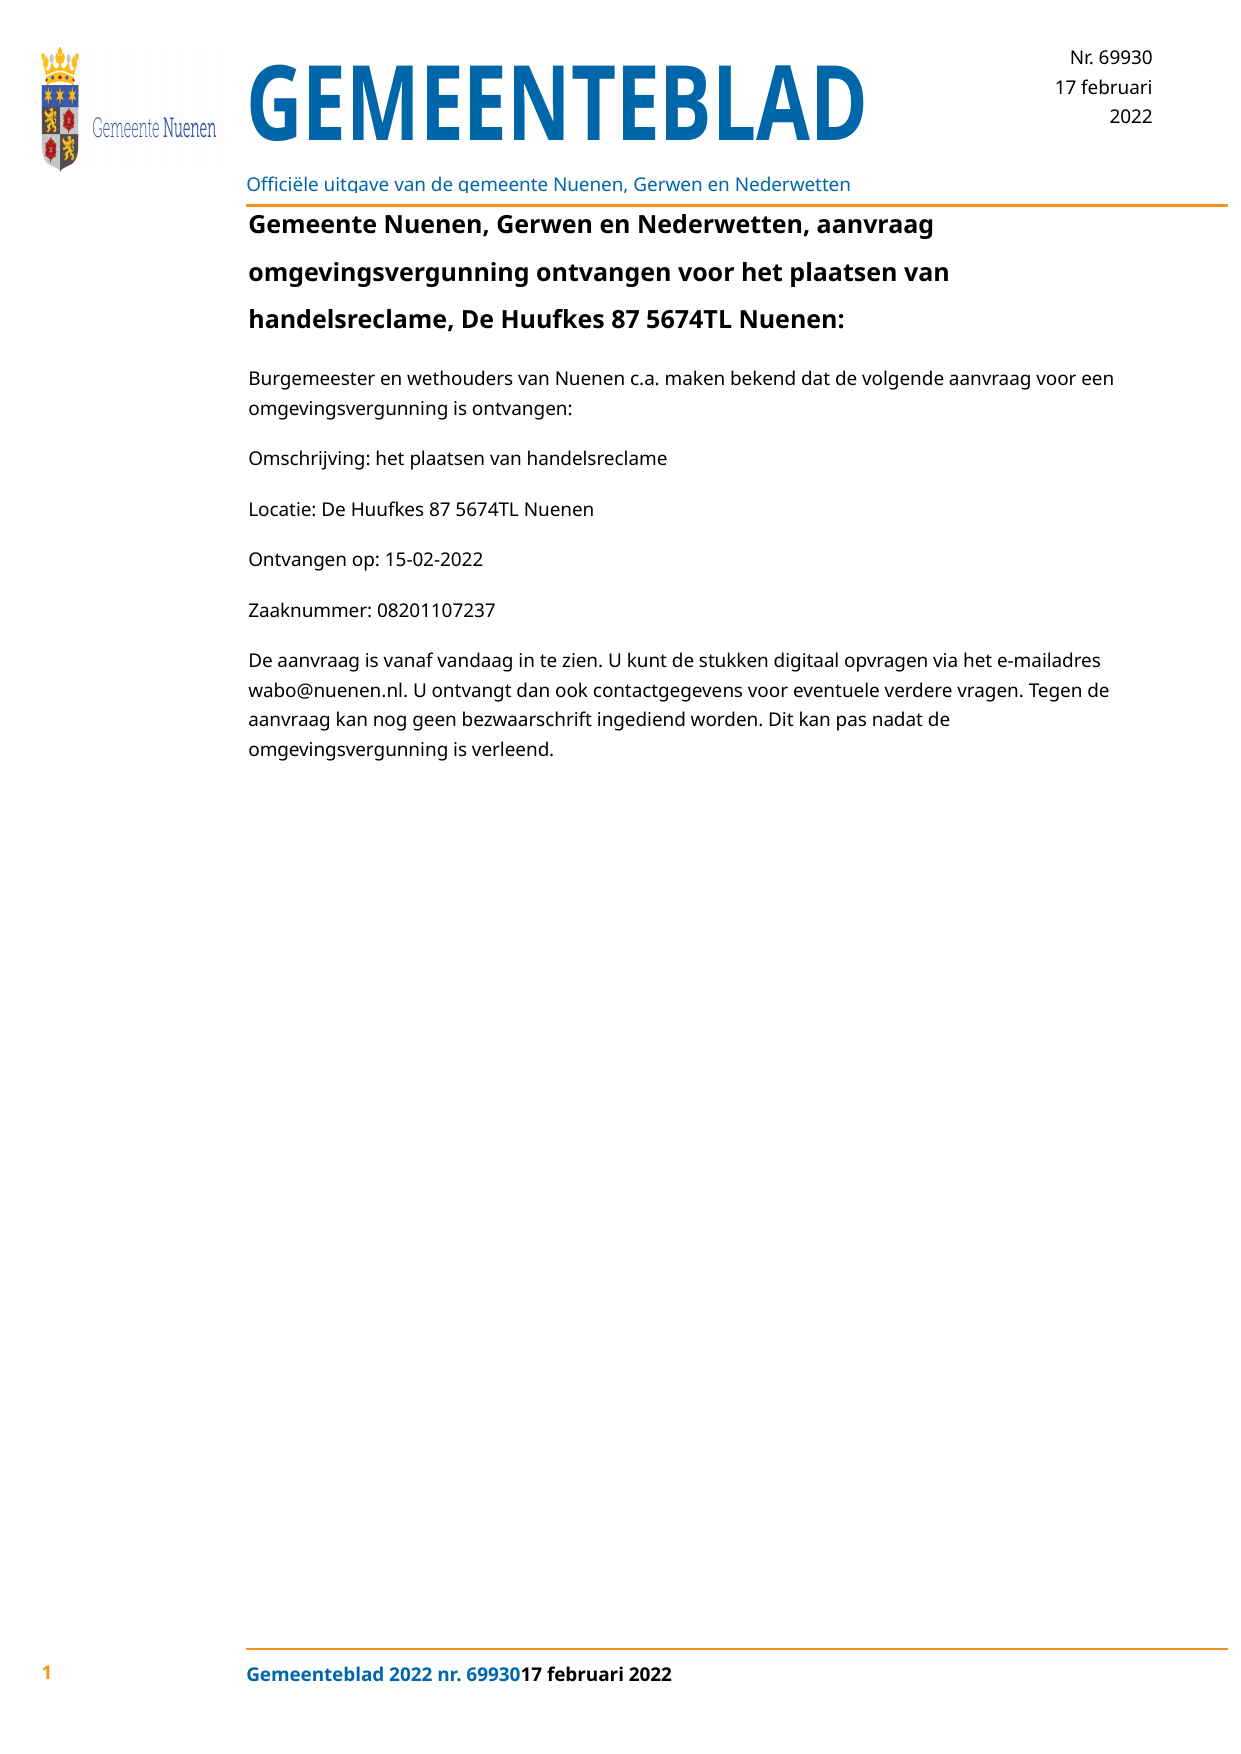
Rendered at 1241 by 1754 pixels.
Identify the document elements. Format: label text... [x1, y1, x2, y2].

text Burgemeester en wethouders van Nuenen c.a. maken bekend dat de volgende aanvraag voor een omgevingsvergunning is ontvangen: [248, 366, 1152, 421]
text Ontvangen op: 15-02-2022 [248, 546, 1152, 572]
text Zaaknummer: 08201107237 [248, 597, 1152, 622]
text Locatie: De Huufkes 87 5674TL Nuenen [248, 496, 1152, 522]
picture [41, 47, 231, 172]
text Omschrijving: het plaatsen van handelsreclame [248, 446, 1152, 471]
text De aanvraag is vanaf vandaag in te zien. U kunt de stukken digitaal opvragen via het e-mailadres wabo@nuenen.nl. U ontvangt dan ook contactgegevens voor eventuele verdere vragen. Tegen de aanvraag kan nog geen bezwaarschrift ingediend worden. Dit kan pas nadat de omgevingsvergunning is verleend. [248, 647, 1152, 762]
text Gemeente Nuenen, Gerwen en Nederwetten, aanvraag omgevingsvergunning ontvangen voor het plaatsen van handelsreclame, De Huufkes 87 5674TL Nuenen: [248, 207, 1152, 336]
